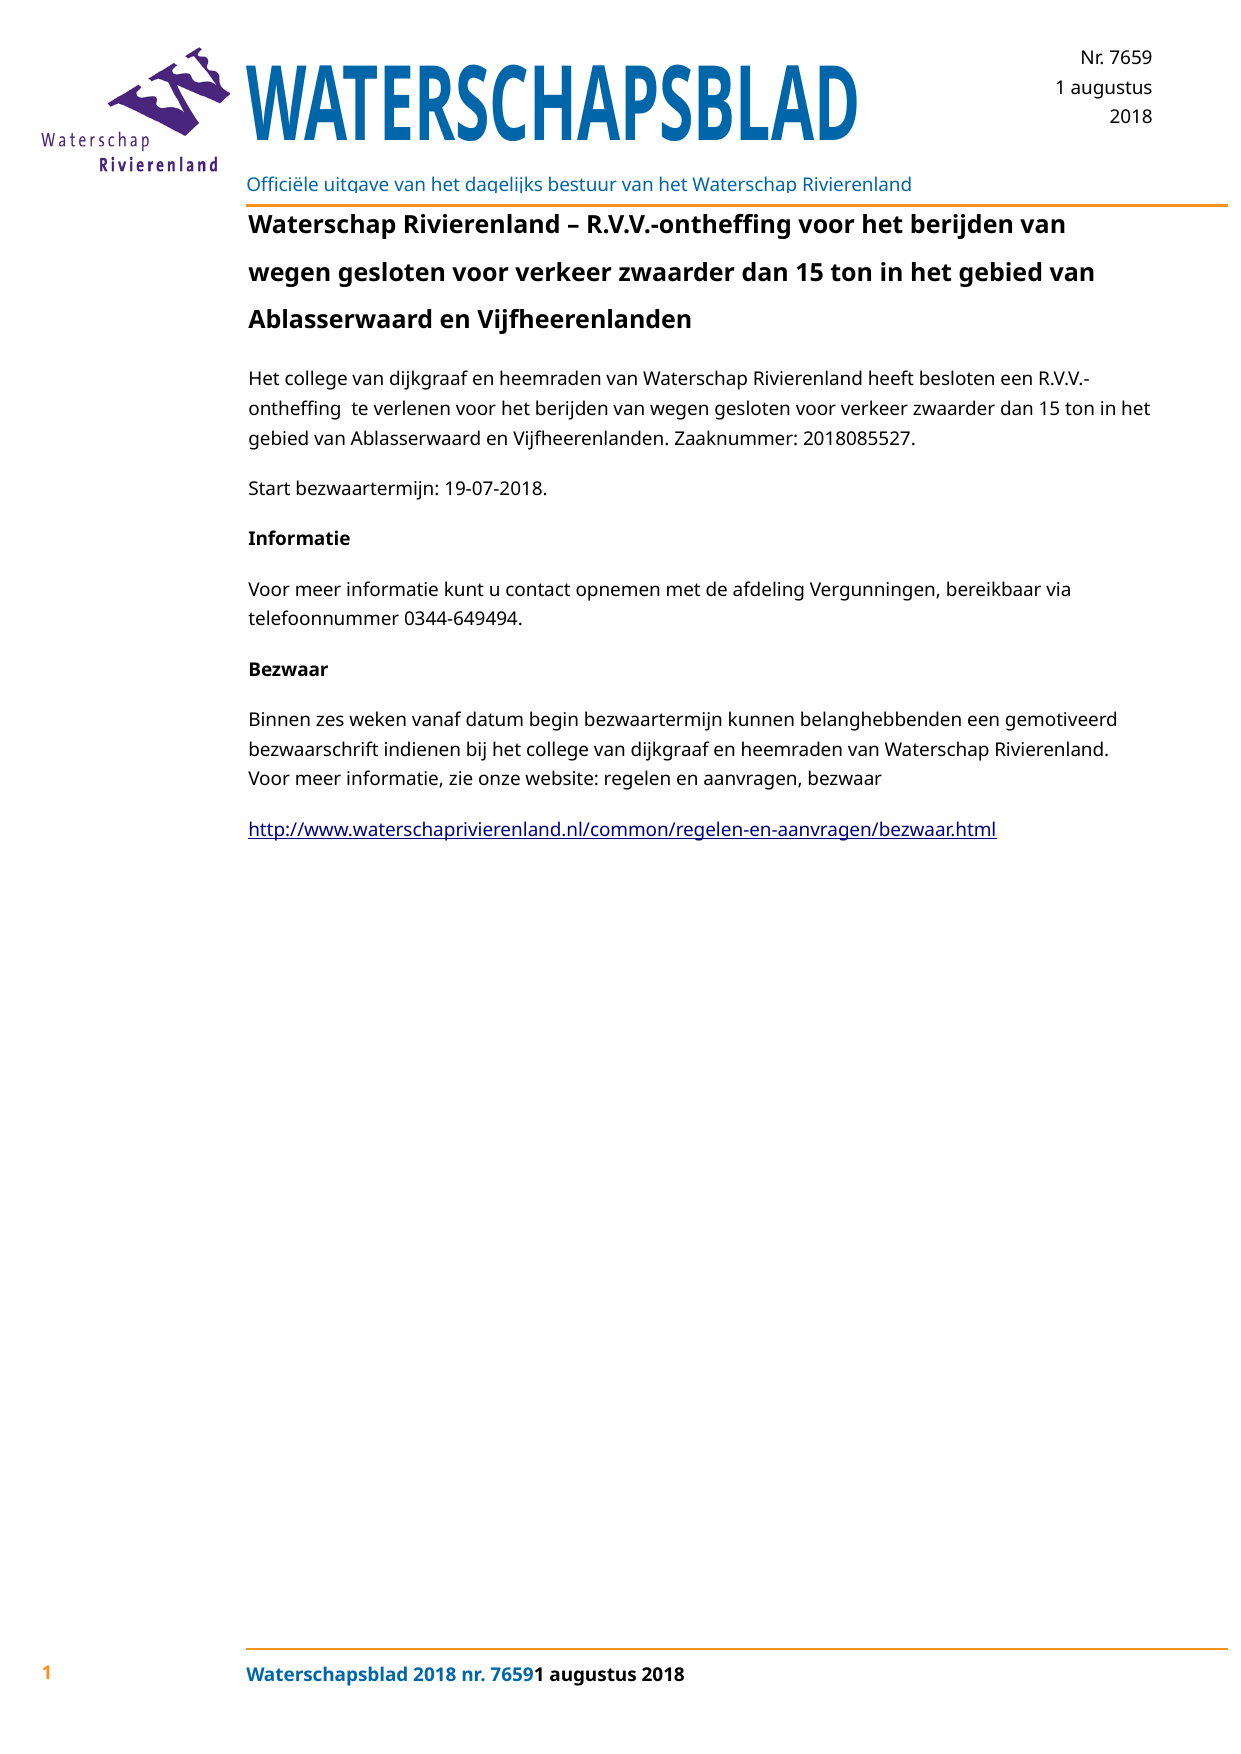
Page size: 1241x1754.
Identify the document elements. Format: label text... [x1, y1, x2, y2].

text Bezwaar [248, 656, 1152, 682]
text http://www.waterschaprivierenland.nl/common/regelen-en-aanvragen/bezwaar.html [248, 816, 1152, 842]
text Waterschap Rivierenland – R.V.V.-ontheffing voor het berijden van wegen gesloten voor verkeer zwaarder dan 15 ton in het gebied van Ablasserwaard en Vijfheerenlanden [248, 207, 1152, 336]
text Voor meer informatie kunt u contact opnemen met de afdeling Vergunningen, bereikbaar via telefoonnummer 0344-649494. [248, 576, 1152, 631]
picture [41, 47, 231, 172]
text Informatie [248, 526, 1152, 551]
text Het college van dijkgraaf en heemraden van Waterschap Rivierenland heeft besloten een R.V.V.-ontheffing te verlenen voor het berijden van wegen gesloten voor verkeer zwaarder dan 15 ton in het gebied van Ablasserwaard en Vijfheerenlanden. Zaaknummer: 2018085527. [248, 366, 1152, 450]
text Binnen zes weken vanaf datum begin bezwaartermijn kunnen belanghebbenden een gemotiveerd bezwaarschrift indienen bij het college van dijkgraaf en heemraden van Waterschap Rivierenland. Voor meer informatie, zie onze website: regelen en aanvragen, bezwaar [248, 706, 1152, 791]
text Start bezwaartermijn: 19-07-2018. [248, 475, 1152, 501]
